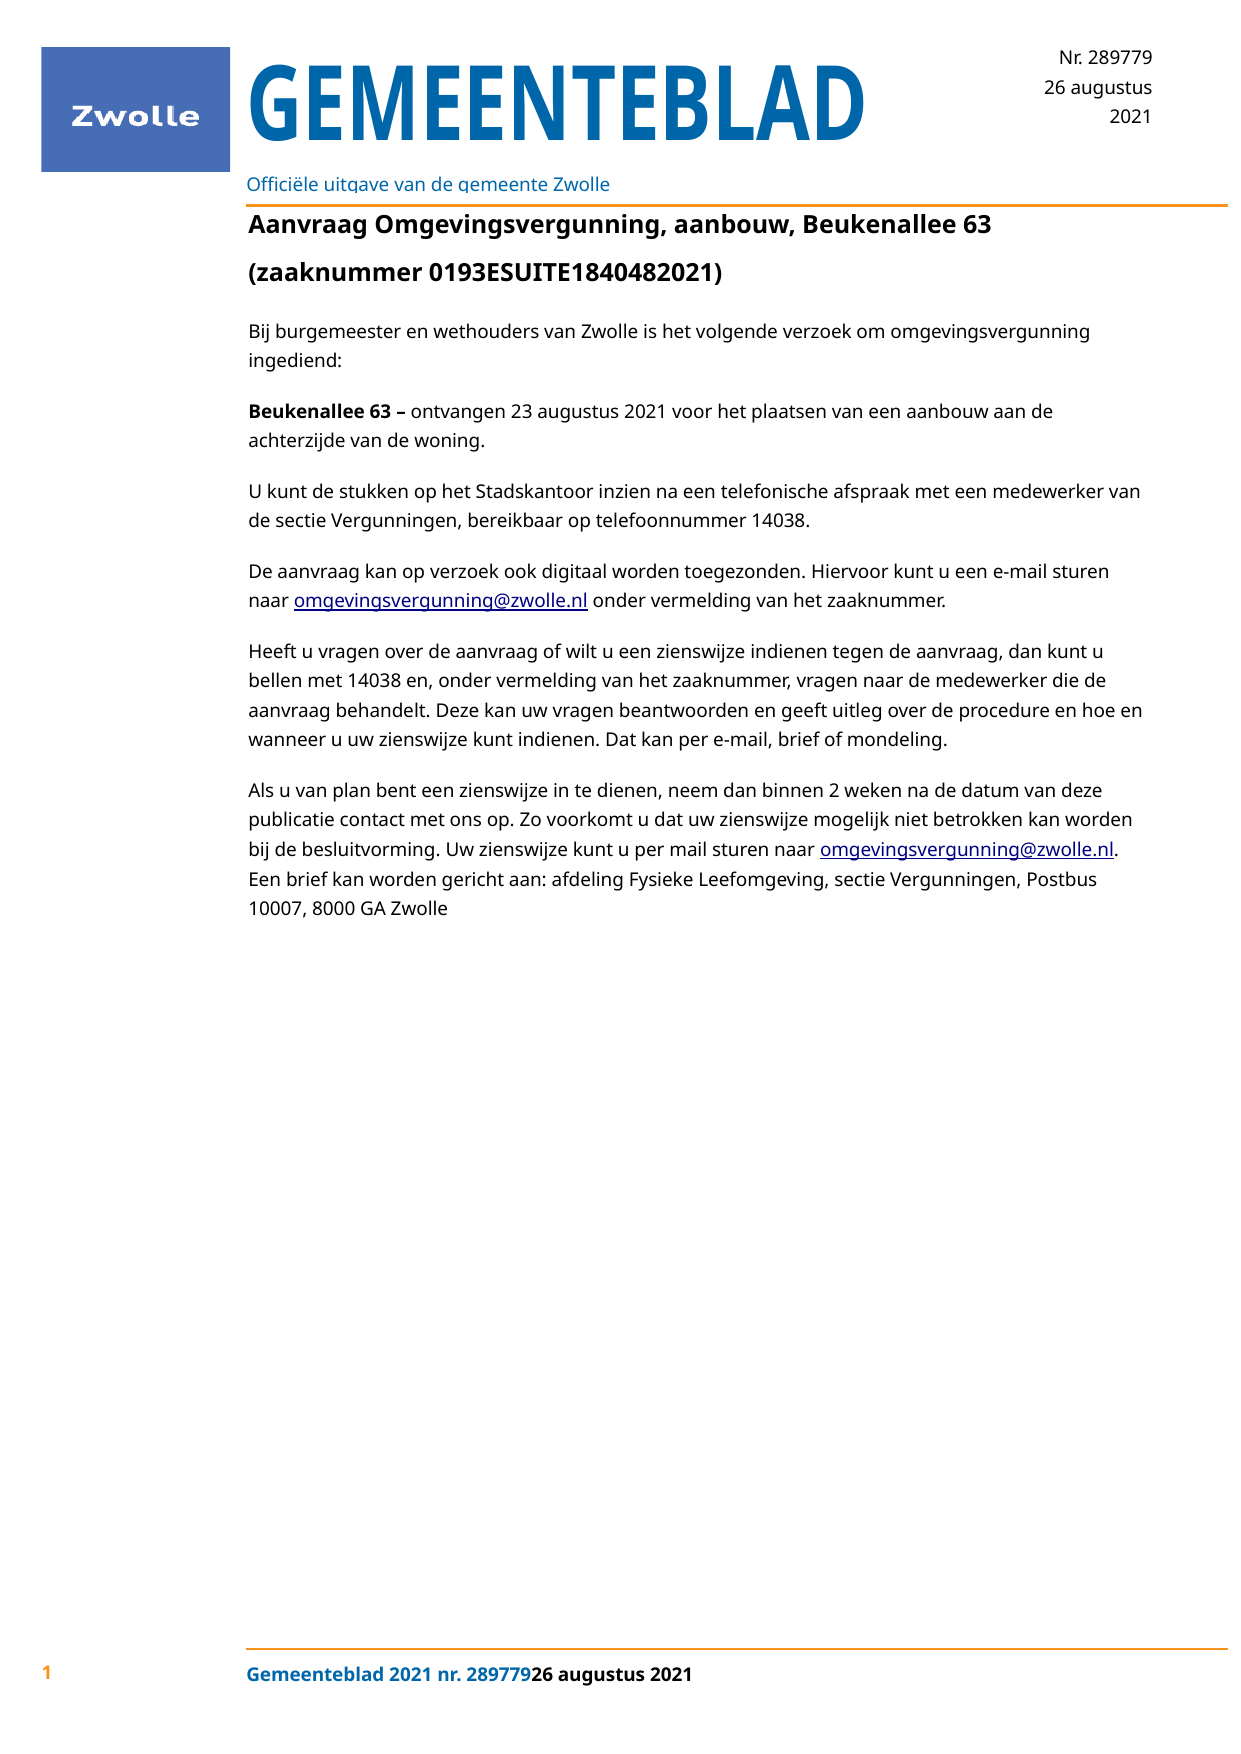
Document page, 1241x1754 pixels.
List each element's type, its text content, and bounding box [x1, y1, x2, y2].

text Als u van plan bent een zienswijze in te dienen, neem dan binnen 2 weken na de datum van deze publicatie contact met ons op. Zo voorkomt u dat uw zienswijze mogelijk niet betrokken kan worden bij de besluitvorming. Uw zienswijze kunt u per mail sturen naar omgevingsvergunning@zwolle.nl. Een brief kan worden gericht aan: afdeling Fysieke Leefomgeving, sectie Vergunningen, Postbus 10007, 8000 GA Zwolle [248, 777, 1152, 921]
text Beukenallee 63 – ontvangen 23 augustus 2021 voor het plaatsen van een aanbouw aan de achterzijde van de woning. [248, 398, 1152, 453]
picture [41, 47, 231, 172]
text U kunt de stukken op het Stadskantoor inzien na een telefonische afspraak met een medewerker van de sectie Vergunningen, bereikbaar op telefoonnummer 14038. [248, 478, 1152, 533]
text De aanvraag kan op verzoek ook digitaal worden toegezonden. Hiervoor kunt u een e-mail sturen naar omgevingsvergunning@zwolle.nl onder vermelding van het zaaknummer. [248, 558, 1152, 613]
text Heeft u vragen over de aanvraag of wilt u een zienswijze indienen tegen de aanvraag, dan kunt u bellen met 14038 en, onder vermelding van het zaaknummer, vragen naar de medewerker die de aanvraag behandelt. Deze kan uw vragen beantwoorden en geeft uitleg over de procedure en hoe en wanneer u uw zienswijze kunt indienen. Dat kan per e-mail, brief of mondeling. [248, 638, 1152, 752]
text Bij burgemeester en wethouders van Zwolle is het volgende verzoek om omgevingsvergunning ingediend: [248, 318, 1152, 373]
text Aanvraag Omgevingsvergunning, aanbouw, Beukenallee 63 (zaaknummer 0193ESUITE1840482021) [248, 207, 1152, 288]
